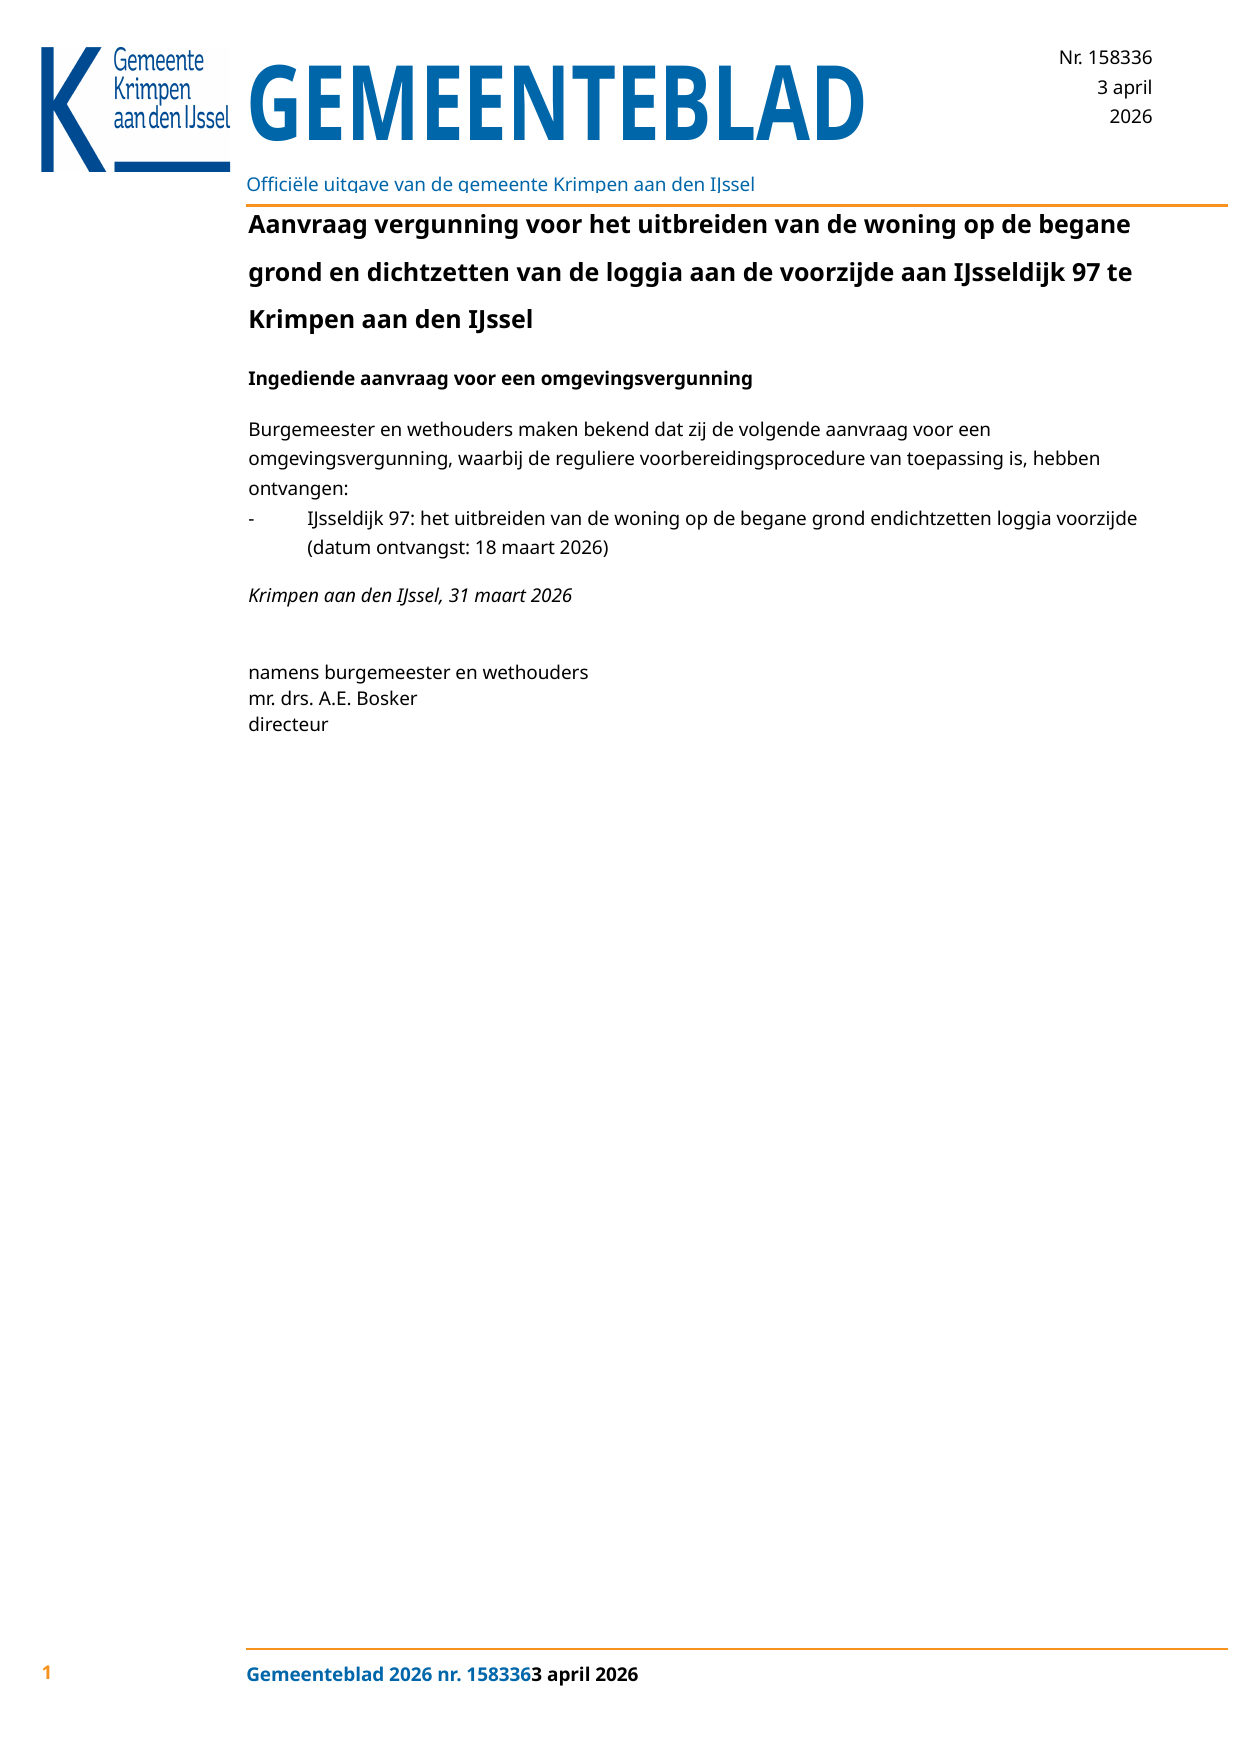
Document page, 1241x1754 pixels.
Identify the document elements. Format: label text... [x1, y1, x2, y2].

text directeur [248, 711, 1152, 736]
text Ingediende aanvraag voor een omgevingsvergunning [248, 366, 1152, 391]
text Burgemeester en wethouders maken bekend dat zij de volgende aanvraag voor een omgevingsvergunning, waarbij de reguliere voorbereidingsprocedure van toepassing is, hebben ontvangen: [248, 416, 1152, 501]
text Aanvraag vergunning voor het uitbreiden van de woning op de begane grond en dichtzetten van de loggia aan de voorzijde aan IJsseldijk 97 te Krimpen aan den IJssel [248, 207, 1152, 336]
picture [41, 47, 231, 172]
text mr. drs. A.E. Bosker [248, 685, 1152, 711]
text namens burgemeester en wethouders [248, 659, 1152, 685]
list IJsseldijk 97: het uitbreiden van de woning op de begane grond endichtzetten loggia voorzijde (datum ontvangst: 18 maart 2026) [248, 505, 1152, 560]
text Krimpen aan den IJssel, 31 maart 2026 [248, 582, 1152, 608]
